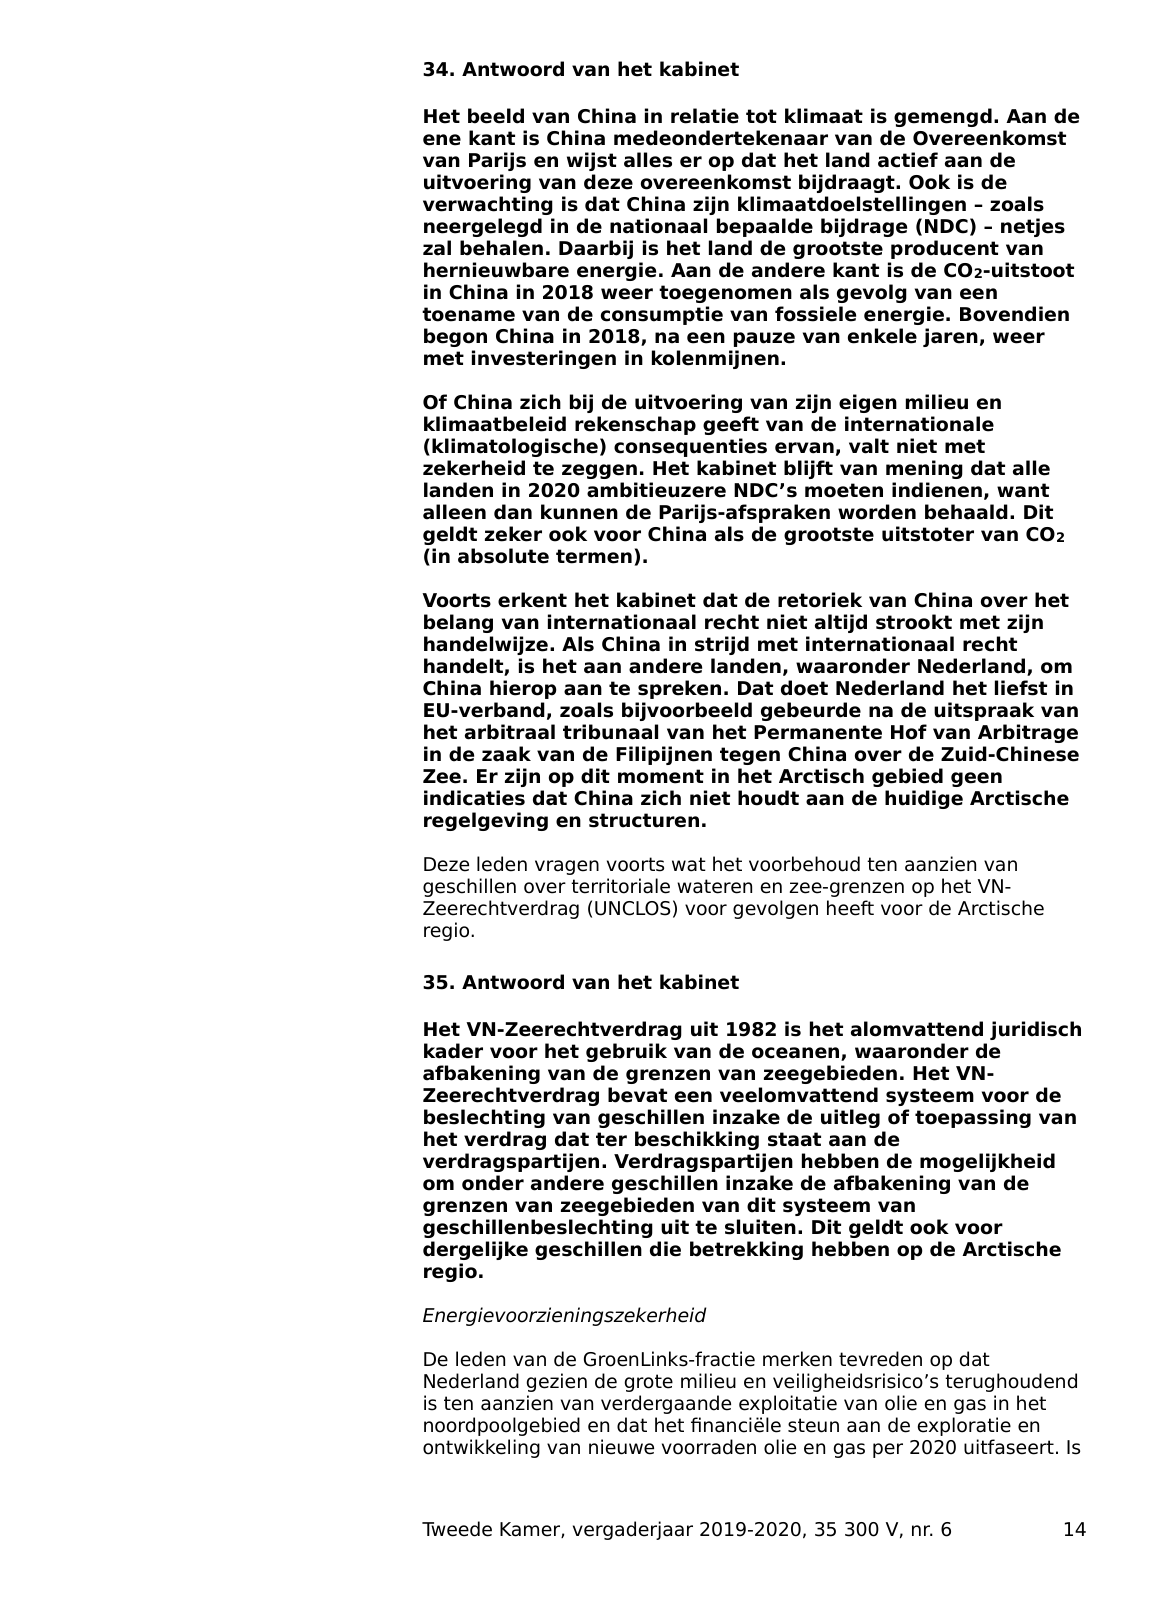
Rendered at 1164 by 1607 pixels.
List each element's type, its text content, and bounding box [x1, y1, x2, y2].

text Deze leden vragen voorts wat het voorbehoud ten aanzien van geschillen over territoriale wateren en zee-grenzen op het VN-Zeerechtverdrag (UNCLOS) voor gevolgen heeft voor de Arctische regio. [422, 854, 1087, 942]
subtitle 34. Antwoord van het kabinet [422, 59, 1087, 81]
text Voorts erkent het kabinet dat de retoriek van China over het belang van internationaal recht niet altijd strookt met zijn handelwijze. Als China in strijd met internationaal recht handelt, is het aan andere landen, waaronder Nederland, om China hierop aan te spreken. Dat doet Nederland het liefst in EU-verband, zoals bijvoorbeeld gebeurde na de uitspraak van het arbitraal tribunaal van het Permanente Hof van Arbitrage in de zaak van de Filipijnen tegen China over de Zuid-Chinese Zee. Er zijn op dit moment in het Arctisch gebied geen indicaties dat China zich niet houdt aan de huidige Arctische regelgeving en structuren. [422, 590, 1087, 832]
text Of China zich bij de uitvoering van zijn eigen milieu en klimaatbeleid rekenschap geeft van de internationale (klimatologische) consequenties ervan, valt niet met zekerheid te zeggen. Het kabinet blijft van mening dat alle landen in 2020 ambitieuzere NDC’s moeten indienen, want alleen dan kunnen de Parijs-afspraken worden behaald. Dit geldt zeker ook voor China als de grootste uitstoter van CO2 (in absolute termen). [422, 392, 1087, 568]
subtitle Energievoorzieningszekerheid [422, 1305, 1087, 1327]
text Het VN-Zeerechtverdrag uit 1982 is het alomvattend juridisch kader voor het gebruik van de oceanen, waaronder de afbakening van de grenzen van zeegebieden. Het VN-Zeerechtverdrag bevat een veelomvattend systeem voor de beslechting van geschillen inzake de uitleg of toepassing van het verdrag dat ter beschikking staat aan de verdragspartijen. Verdragspartijen hebben de mogelijkheid om onder andere geschillen inzake de afbakening van de grenzen van zeegebieden van dit systeem van geschillenbeslechting uit te sluiten. Dit geldt ook voor dergelijke geschillen die betrekking hebben op de Arctische regio. [422, 1019, 1087, 1283]
text De leden van de GroenLinks-fractie merken tevreden op dat Nederland gezien de grote milieu en veiligheidsrisico’s terughoudend is ten aanzien van verdergaande exploitatie van olie en gas in het noordpoolgebied en dat het financiële steun aan de exploratie en ontwikkeling van nieuwe voorraden olie en gas per 2020 uitfaseert. Is [422, 1349, 1087, 1459]
subtitle 35. Antwoord van het kabinet [422, 972, 1087, 994]
text Het beeld van China in relatie tot klimaat is gemengd. Aan de ene kant is China medeondertekenaar van de Overeenkomst van Parijs en wijst alles er op dat het land actief aan de uitvoering van deze overeenkomst bijdraagt. Ook is de verwachting is dat China zijn klimaatdoelstellingen – zoals neergelegd in de nationaal bepaalde bijdrage (NDC) – netjes zal behalen. Daarbij is het land de grootste producent van hernieuwbare energie. Aan de andere kant is de CO2-uitstoot in China in 2018 weer toegenomen als gevolg van een toename van de consumptie van fossiele energie. Bovendien begon China in 2018, na een pauze van enkele jaren, weer met investeringen in kolenmijnen. [422, 106, 1087, 370]
